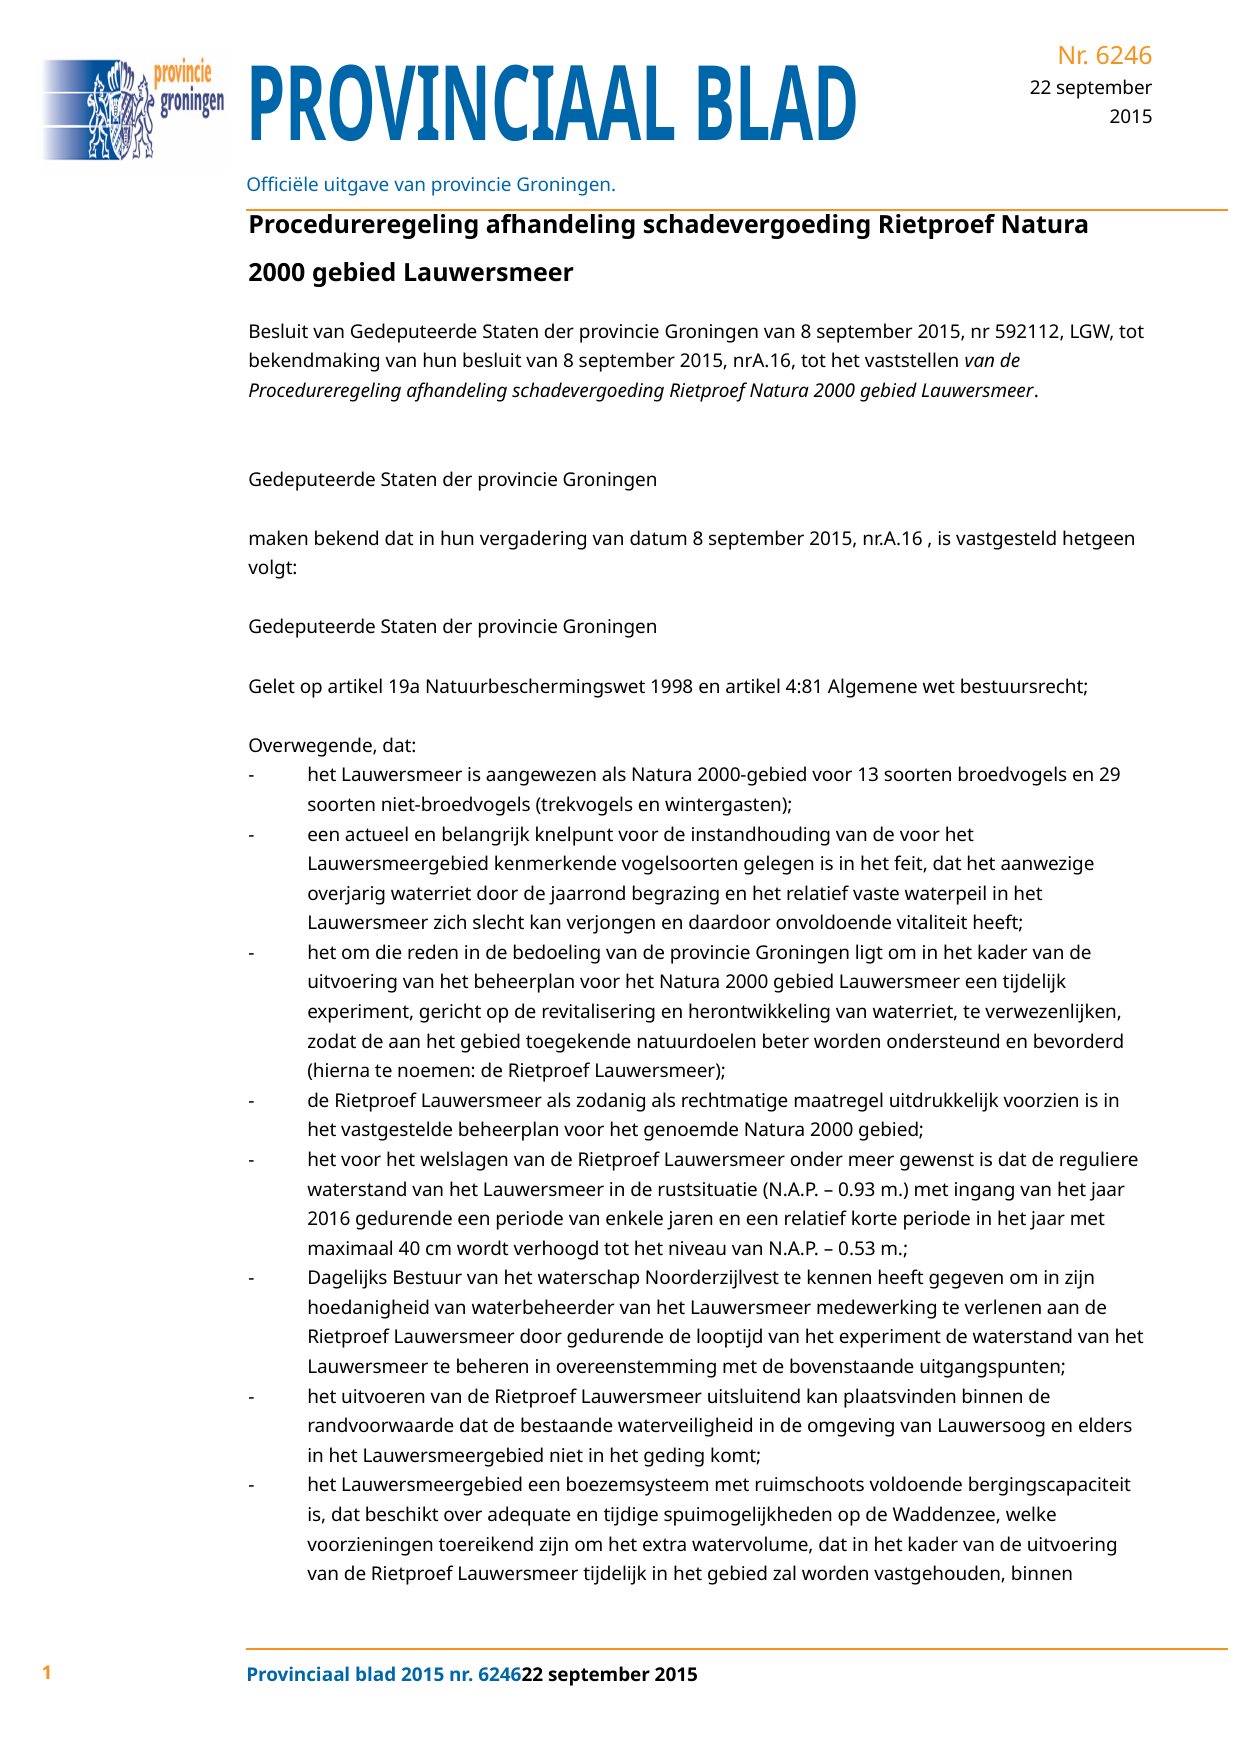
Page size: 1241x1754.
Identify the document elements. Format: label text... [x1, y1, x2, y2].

text Besluit van Gedeputeerde Staten der provincie Groningen van 8 september 2015, nr 592112, LGW, tot bekendmaking van hun besluit van 8 september 2015, nrA.16, tot het vaststellen van de Procedureregeling afhandeling schadevergoeding Rietproef Natura 2000 gebied Lauwersmeer. [248, 318, 1152, 403]
list het Lauwersmeergebied een boezemsysteem met ruimschoots voldoende bergingscapaciteit is, dat beschikt over adequate en tijdige spuimogelijkheden op de Waddenzee, welke voorzieningen toereikend zijn om het extra watervolume, dat in het kader van de uitvoering van de Rietproef Lauwersmeer tijdelijk in het gebied zal worden vastgehouden, binnen [248, 1472, 1152, 1586]
list de Rietproef Lauwersmeer als zodanig als rechtmatige maatregel uitdrukkelijk voorzien is in het vastgestelde beheerplan voor het genoemde Natura 2000 gebied; [248, 1087, 1152, 1142]
text Gedeputeerde Staten der provincie Groningen [248, 614, 1152, 639]
text Gedeputeerde Staten der provincie Groningen [248, 466, 1152, 492]
list het Lauwersmeer is aangewezen als Natura 2000-gebied voor 13 soorten broedvogels en 29 soorten niet-broedvogels (trekvogels en wintergasten); [248, 762, 1152, 817]
list het om die reden in de bedoeling van de provincie Groningen ligt om in het kader van de uitvoering van het beheerplan voor het Natura 2000 gebied Lauwersmeer een tijdelijk experiment, gericht op de revitalisering en herontwikkeling van waterriet, te verwezenlijken, zodat de aan het gebied toegekende natuurdoelen beter worden ondersteund en bevorderd (hierna te noemen: de Rietproef Lauwersmeer); [248, 939, 1152, 1083]
list het voor het welslagen van de Rietproef Lauwersmeer onder meer gewenst is dat de reguliere waterstand van het Lauwersmeer in de rustsituatie (N.A.P. – 0.93 m.) met ingang van het jaar 2016 gedurende een periode van enkele jaren en een relatief korte periode in het jaar met maximaal 40 cm wordt verhoogd tot het niveau van N.A.P. – 0.53 m.; [248, 1146, 1152, 1261]
list een actueel en belangrijk knelpunt voor de instandhouding van de voor het Lauwersmeergebied kenmerkende vogelsoorten gelegen is in het feit, dat het aanwezige overjarig waterriet door de jaarrond begrazing en het relatief vaste waterpeil in het Lauwersmeer zich slecht kan verjongen en daardoor onvoldoende vitaliteit heeft; [248, 821, 1152, 935]
picture [41, 47, 231, 172]
list Dagelijks Bestuur van het waterschap Noorderzijlvest te kennen heeft gegeven om in zijn hoedanigheid van waterbeheerder van het Lauwersmeer medewerking te verlenen aan de Rietproef Lauwersmeer door gedurende de looptijd van het experiment de waterstand van het Lauwersmeer te beheren in overeenstemming met de bovenstaande uitgangspunten; [248, 1264, 1152, 1379]
text Gelet op artikel 19a Natuurbeschermingswet 1998 en artikel 4:81 Algemene wet bestuursrecht; [248, 673, 1152, 699]
text Overwegende, dat: [248, 732, 1152, 758]
list het uitvoeren van de Rietproef Lauwersmeer uitsluitend kan plaatsvinden binnen de randvoorwaarde dat de bestaande waterveiligheid in de omgeving van Lauwersoog en elders in het Lauwersmeergebied niet in het geding komt; [248, 1383, 1152, 1468]
text maken bekend dat in hun vergadering van datum 8 september 2015, nr.A.16 , is vastgesteld hetgeen volgt: [248, 525, 1152, 580]
text Procedureregeling afhandeling schadevergoeding Rietproef Natura 2000 gebied Lauwersmeer [248, 211, 1152, 288]
